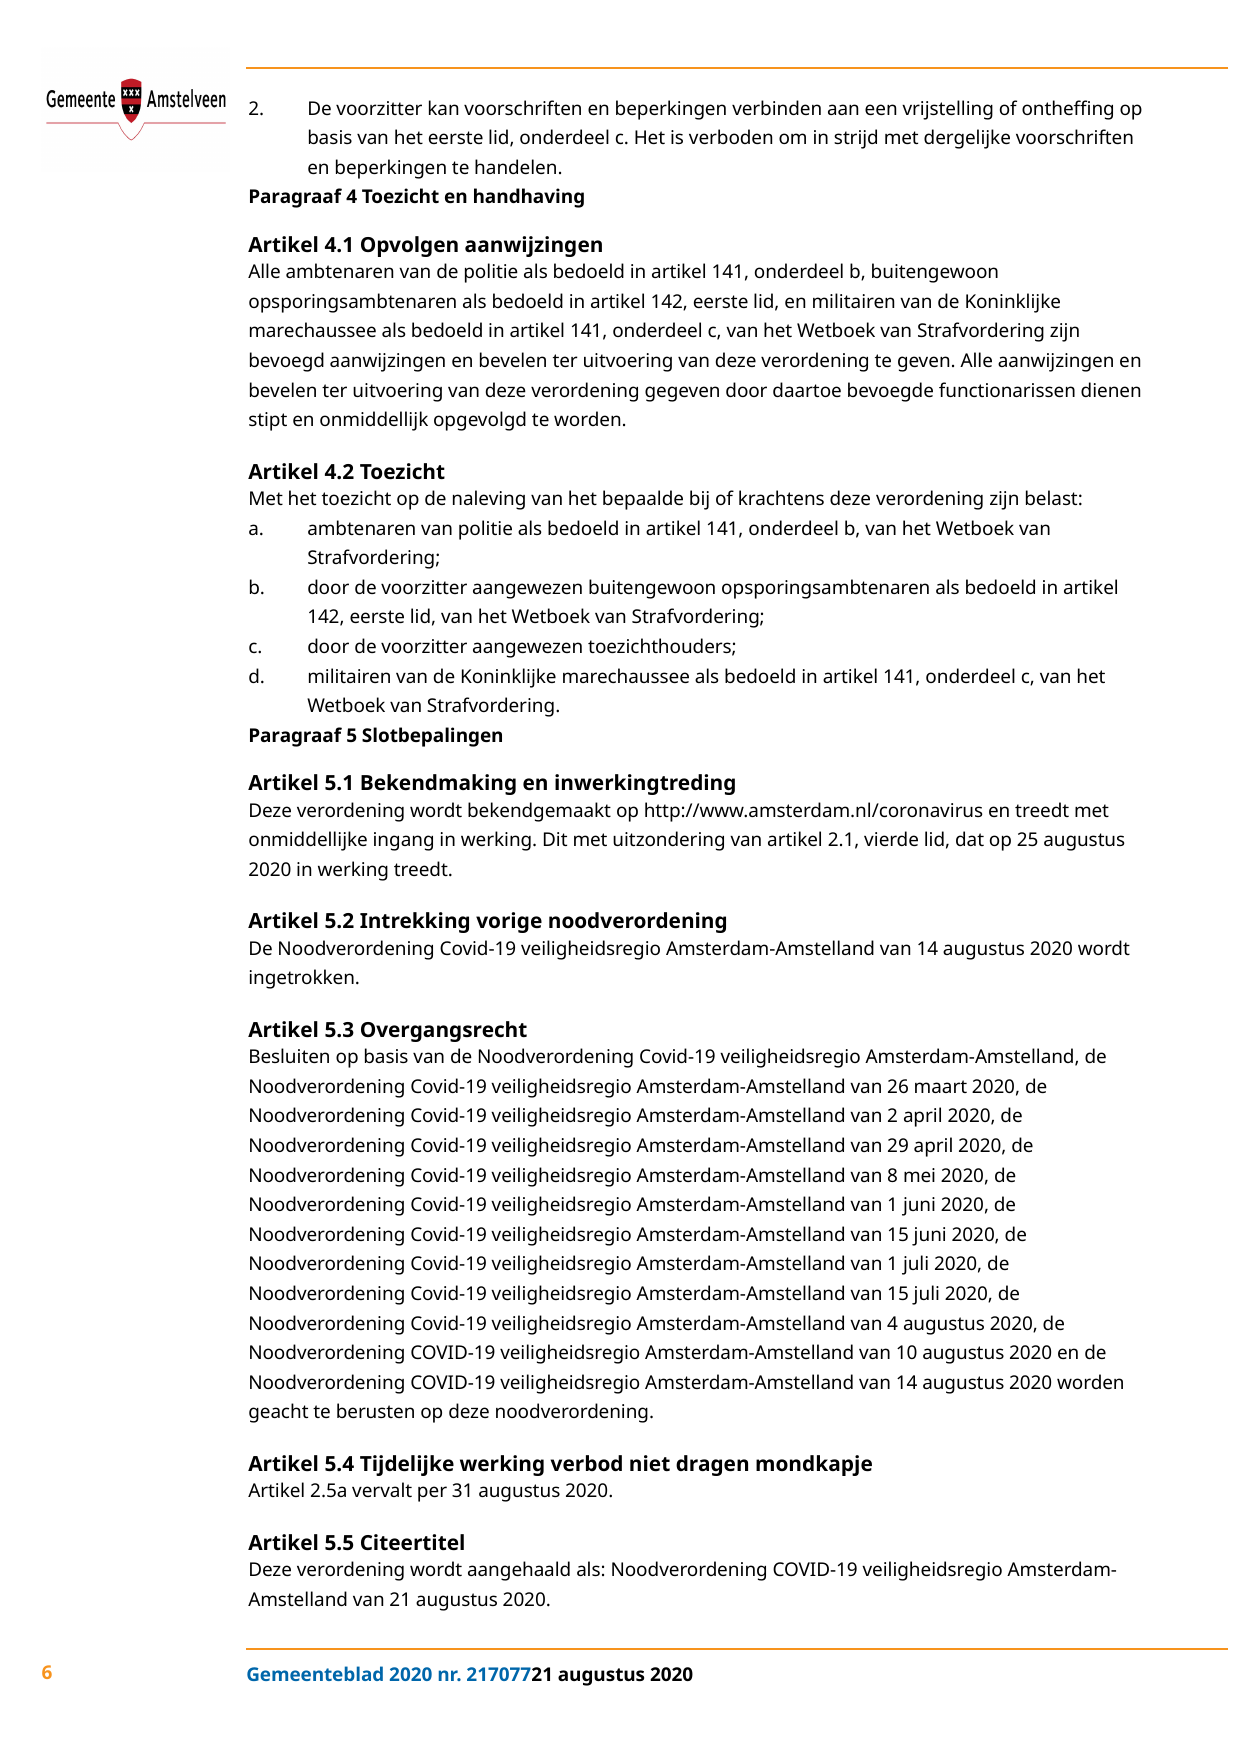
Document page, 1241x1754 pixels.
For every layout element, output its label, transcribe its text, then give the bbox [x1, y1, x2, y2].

list door de voorzitter aangewezen toezichthouders; [248, 633, 1152, 659]
text Besluiten op basis van de Noodverordening Covid-19 veiligheidsregio Amsterdam-Amstelland, de Noodverordening Covid-19 veiligheidsregio Amsterdam-Amstelland van 26 maart 2020, de Noodverordening Covid-19 veiligheidsregio Amsterdam-Amstelland van 2 april 2020, de Noodverordening Covid-19 veiligheidsregio Amsterdam-Amstelland van 29 april 2020, de Noodverordening Covid-19 veiligheidsregio Amsterdam-Amstelland van 8 mei 2020, de Noodverordening Covid-19 veiligheidsregio Amsterdam-Amstelland van 1 juni 2020, de Noodverordening Covid-19 veiligheidsregio Amsterdam-Amstelland van 15 juni 2020, de Noodverordening Covid-19 veiligheidsregio Amsterdam-Amstelland van 1 juli 2020, de Noodverordening Covid-19 veiligheidsregio Amsterdam-Amstelland van 15 juli 2020, de Noodverordening Covid-19 veiligheidsregio Amsterdam-Amstelland van 4 augustus 2020, de Noodverordening COVID-19 veiligheidsregio Amsterdam-Amstelland van 10 augustus 2020 en de Noodverordening COVID-19 veiligheidsregio Amsterdam-Amstelland van 14 augustus 2020 worden geacht te berusten op deze noodverordening. [248, 1043, 1152, 1424]
text Deze verordening wordt aangehaald als: Noodverordening COVID-19 veiligheidsregio Amsterdam-Amstelland van 21 augustus 2020. [248, 1556, 1152, 1611]
text Artikel 5.4 Tijdelijke werking verbod niet dragen mondkapje [248, 1449, 1152, 1477]
text Artikel 4.2 Toezicht [248, 457, 1152, 485]
text Deze verordening wordt bekendgemaakt op http://www.amsterdam.nl/coronavirus en treedt met onmiddellijke ingang in werking. Dit met uitzondering van artikel 2.1, vierde lid, dat op 25 augustus 2020 in werking treedt. [248, 797, 1152, 882]
text Artikel 4.1 Opvolgen aanwijzingen [248, 230, 1152, 258]
text Paragraaf 4 Toezicht en handhaving [248, 183, 1152, 209]
text Artikel 5.2 Intrekking vorige noodverordening [248, 907, 1152, 935]
text Artikel 5.1 Bekendmaking en inwerkingtreding [248, 768, 1152, 797]
text Artikel 5.5 Citeertitel [248, 1528, 1152, 1556]
text Artikel 5.3 Overgangsrecht [248, 1015, 1152, 1043]
list ambtenaren van politie als bedoeld in artikel 141, onderdeel b, van het Wetboek van Strafvordering; [248, 515, 1152, 570]
text Artikel 2.5a vervalt per 31 augustus 2020. [248, 1477, 1152, 1503]
text Met het toezicht op de naleving van het bepaalde bij of krachtens deze verordening zijn belast: [248, 485, 1152, 511]
text Alle ambtenaren van de politie als bedoeld in artikel 141, onderdeel b, buitengewoon opsporingsambtenaren als bedoeld in artikel 142, eerste lid, en militairen van de Koninklijke marechaussee als bedoeld in artikel 141, onderdeel c, van het Wetboek van Strafvordering zijn bevoegd aanwijzingen en bevelen ter uitvoering van deze verordening te geven. Alle aanwijzingen en bevelen ter uitvoering van deze verordening gegeven door daartoe bevoegde functionarissen dienen stipt en onmiddellijk opgevolgd te worden. [248, 258, 1152, 432]
text Paragraaf 5 Slotbepalingen [248, 722, 1152, 748]
list militairen van de Koninklijke marechaussee als bedoeld in artikel 141, onderdeel c, van het Wetboek van Strafvordering. [248, 663, 1152, 718]
list door de voorzitter aangewezen buitengewoon opsporingsambtenaren als bedoeld in artikel 142, eerste lid, van het Wetboek van Strafvordering; [248, 574, 1152, 629]
picture [41, 47, 231, 172]
text De Noodverordening Covid-19 veiligheidsregio Amsterdam-Amstelland van 14 augustus 2020 wordt ingetrokken. [248, 935, 1152, 990]
list De voorzitter kan voorschriften en beperkingen verbinden aan een vrijstelling of ontheffing op basis van het eerste lid, onderdeel c. Het is verboden om in strijd met dergelijke voorschriften en beperkingen te handelen. [248, 95, 1152, 180]
